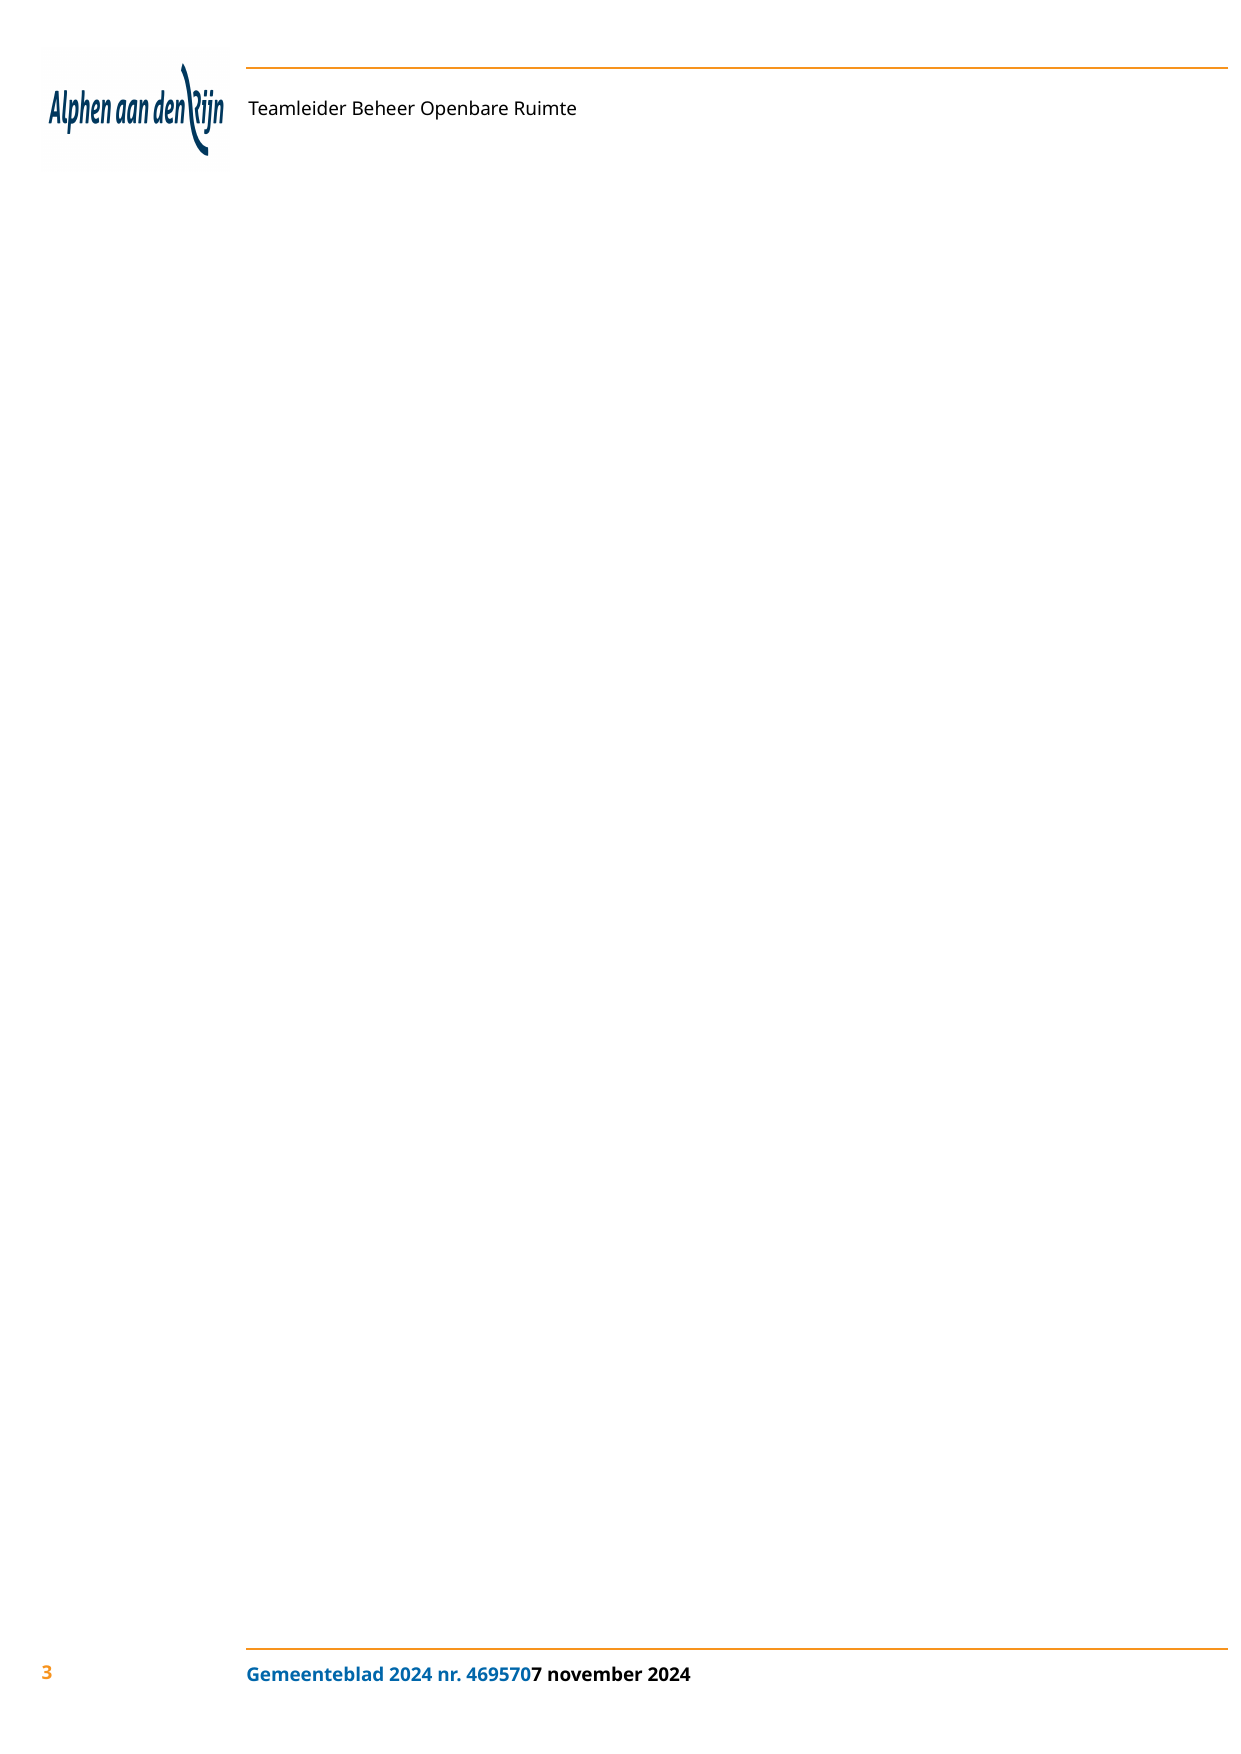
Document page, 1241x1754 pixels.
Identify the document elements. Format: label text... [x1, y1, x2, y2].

picture [41, 47, 231, 172]
text Teamleider Beheer Openbare Ruimte [248, 95, 1152, 121]
